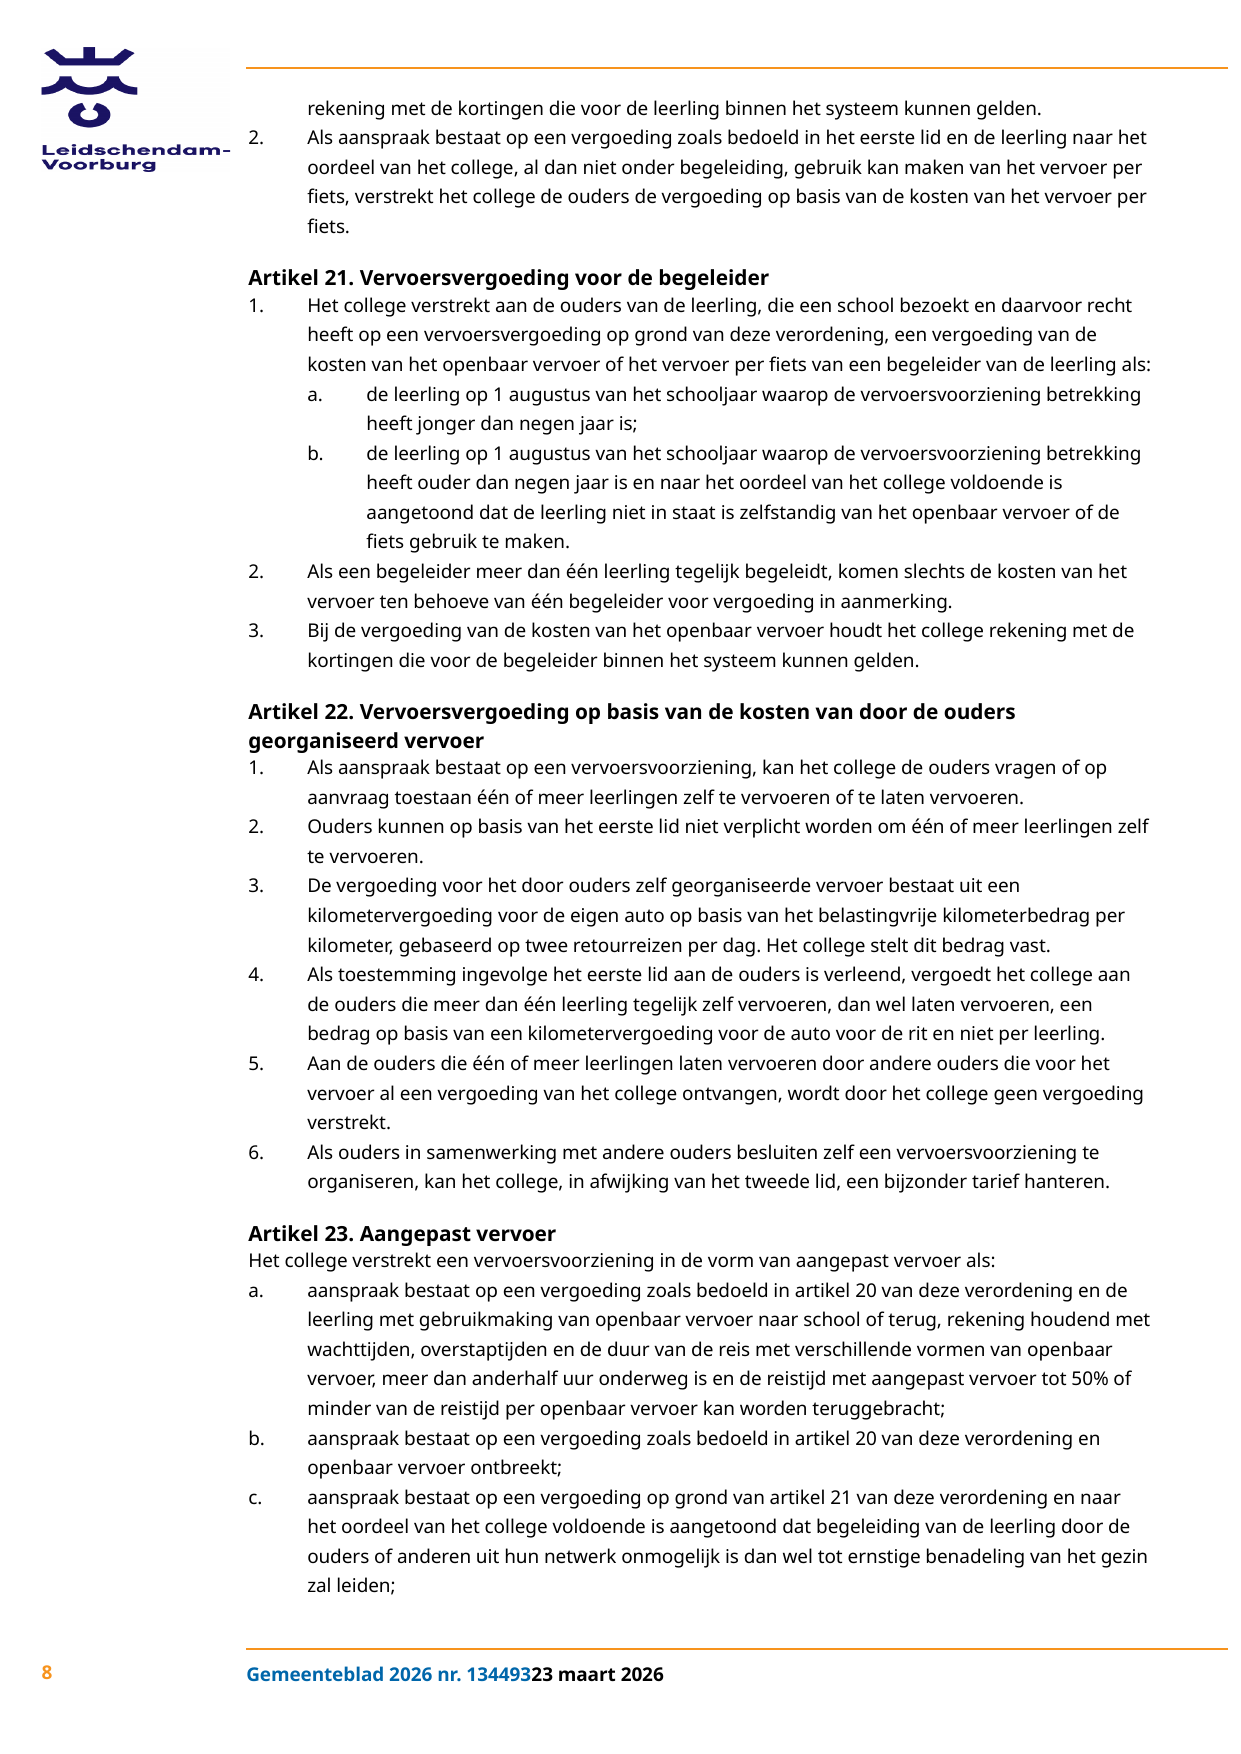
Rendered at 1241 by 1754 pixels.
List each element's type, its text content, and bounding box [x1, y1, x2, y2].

list aanspraak bestaat op een vergoeding zoals bedoeld in artikel 20 van deze verordening en openbaar vervoer ontbreekt; [248, 1425, 1152, 1480]
list Het college verstrekt aan de ouders van de leerling, die een school bezoekt en daarvoor recht heeft op een vervoersvergoeding op grond van deze verordening, een vergoeding van de kosten van het openbaar vervoer of het vervoer per fiets van een begeleider van de leerling als: [248, 292, 1152, 377]
picture [41, 47, 231, 172]
list aanspraak bestaat op een vergoeding zoals bedoeld in artikel 20 van deze verordening en de leerling met gebruikmaking van openbaar vervoer naar school of terug, rekening houdend met wachttijden, overstaptijden en de duur van de reis met verschillende vormen van openbaar vervoer, meer dan anderhalf uur onderweg is en de reistijd met aangepast vervoer tot 50% of minder van de reistijd per openbaar vervoer kan worden teruggebracht; [248, 1277, 1152, 1421]
list aanspraak bestaat op een vergoeding op grond van artikel 21 van deze verordening en naar het oordeel van het college voldoende is aangetoond dat begeleiding van de leerling door de ouders of anderen uit hun netwerk onmogelijk is dan wel tot ernstige benadeling van het gezin zal leiden; [248, 1484, 1152, 1598]
list Aan de ouders die één of meer leerlingen laten vervoeren door andere ouders die voor het vervoer al een vergoeding van het college ontvangen, wordt door het college geen vergoeding verstrekt. [248, 1050, 1152, 1135]
text Artikel 21. Vervoersvergoeding voor de begeleider [248, 263, 1152, 292]
list Als een begeleider meer dan één leerling tegelijk begeleidt, komen slechts de kosten van het vervoer ten behoeve van één begeleider voor vergoeding in aanmerking. [248, 558, 1152, 613]
list Als ouders in samenwerking met andere ouders besluiten zelf een vervoersvoorziening te organiseren, kan het college, in afwijking van het tweede lid, een bijzonder tarief hanteren. [248, 1139, 1152, 1194]
list Als aanspraak bestaat op een vervoersvoorziening, kan het college de ouders vragen of op aanvraag toestaan één of meer leerlingen zelf te vervoeren of te laten vervoeren. [248, 754, 1152, 809]
list De vergoeding voor het door ouders zelf georganiseerde vervoer bestaat uit een kilometervergoeding voor de eigen auto op basis van het belastingvrije kilometerbedrag per kilometer, gebaseerd op twee retourreizen per dag. Het college stelt dit bedrag vast. [248, 873, 1152, 957]
text Artikel 22. Vervoersvergoeding op basis van de kosten van door de ouders georganiseerd vervoer [248, 697, 1152, 754]
list de leerling op 1 augustus van het schooljaar waarop de vervoersvoorziening betrekking heeft ouder dan negen jaar is en naar het oordeel van het college voldoende is aangetoond dat de leerling niet in staat is zelfstandig van het openbaar vervoer of de fiets gebruik te maken. [307, 440, 1152, 554]
list de leerling op 1 augustus van het schooljaar waarop de vervoersvoorziening betrekking heeft jonger dan negen jaar is; [307, 381, 1152, 436]
text Artikel 23. Aangepast vervoer [248, 1219, 1152, 1247]
list Bij de vergoeding van de kosten van het openbaar vervoer houdt het college rekening met de kortingen die voor de begeleider binnen het systeem kunnen gelden. [248, 617, 1152, 673]
text Het college verstrekt een vervoersvoorziening in de vorm van aangepast vervoer als: [248, 1247, 1152, 1273]
list Als toestemming ingevolge het eerste lid aan de ouders is verleend, vergoedt het college aan de ouders die meer dan één leerling tegelijk zelf vervoeren, dan wel laten vervoeren, een bedrag op basis van een kilometervergoeding voor de auto voor de rit en niet per leerling. [248, 961, 1152, 1046]
list Ouders kunnen op basis van het eerste lid niet verplicht worden om één of meer leerlingen zelf te vervoeren. [248, 813, 1152, 869]
list rekening met de kortingen die voor de leerling binnen het systeem kunnen gelden. [248, 95, 1152, 121]
list Als aanspraak bestaat op een vergoeding zoals bedoeld in het eerste lid en de leerling naar het oordeel van het college, al dan niet onder begeleiding, gebruik kan maken van het vervoer per fiets, verstrekt het college de ouders de vergoeding op basis van de kosten van het vervoer per fiets. [248, 124, 1152, 239]
